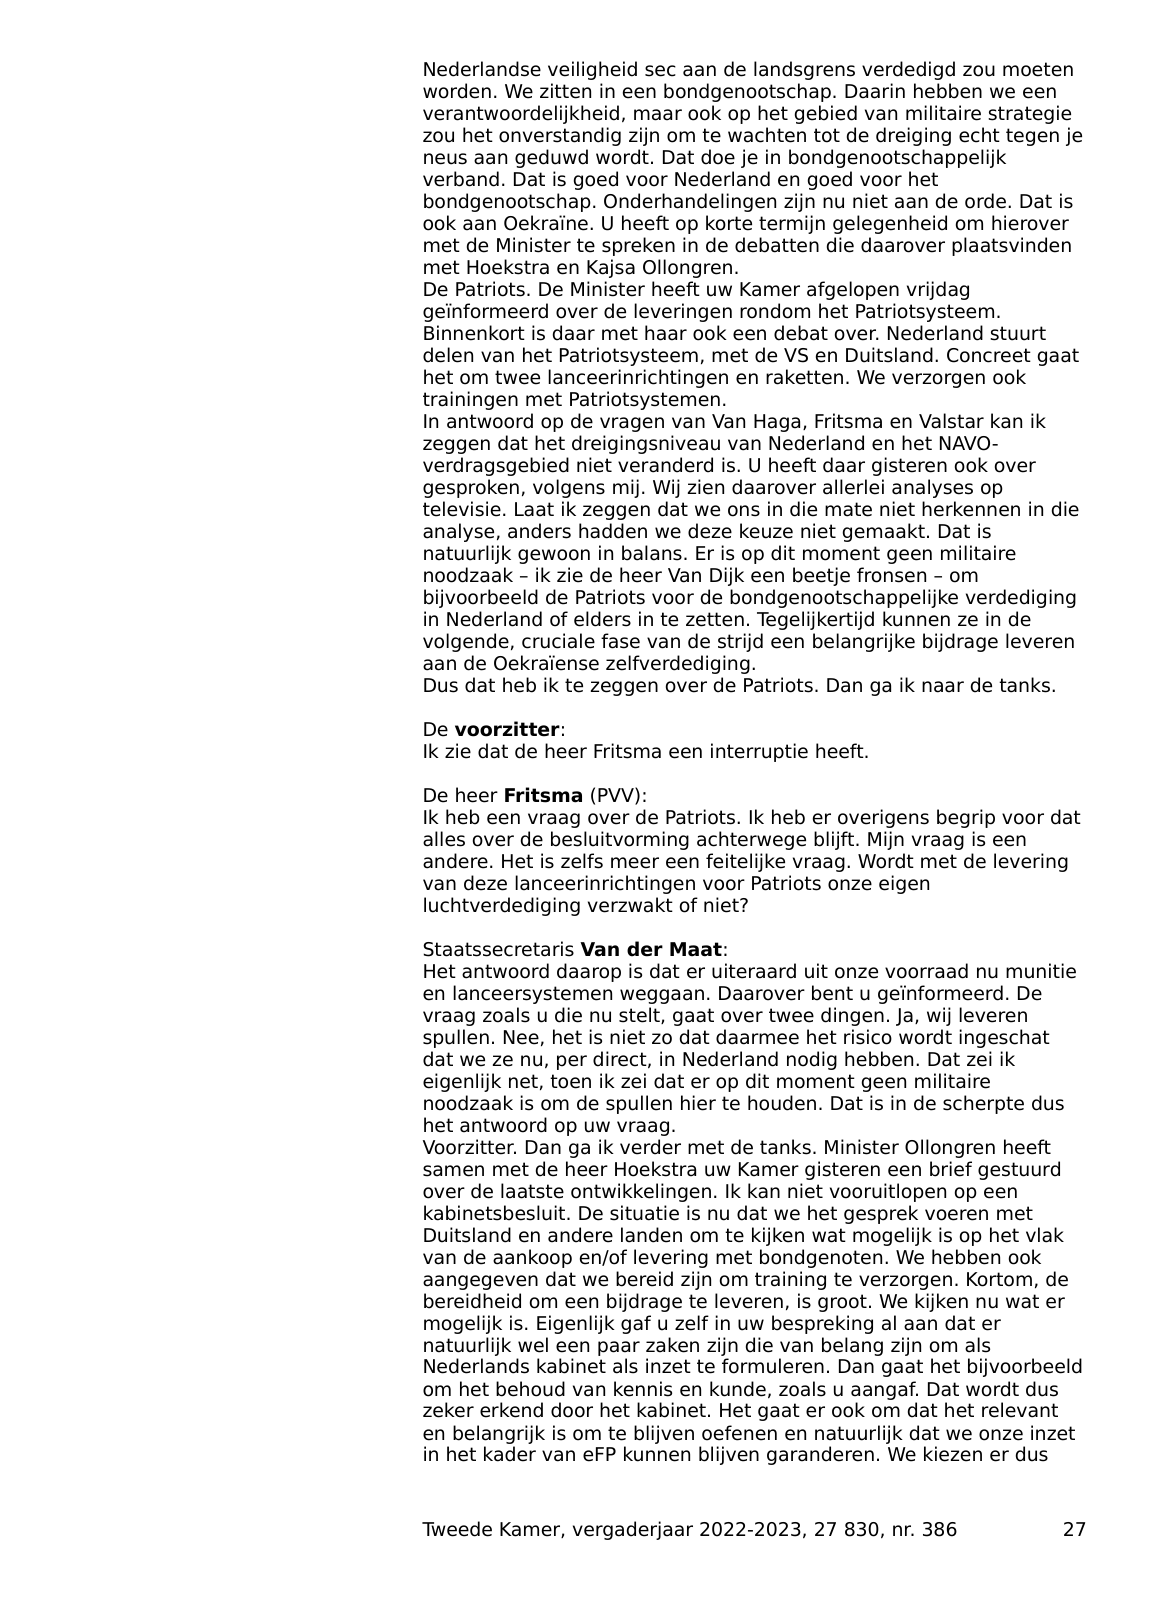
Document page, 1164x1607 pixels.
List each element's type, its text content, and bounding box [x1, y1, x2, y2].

text Dus dat heb ik te zeggen over de Patriots. Dan ga ik naar de tanks. [422, 674, 1087, 696]
text Voorzitter. Dan ga ik verder met de tanks. Minister Ollongren heeft samen met de heer Hoekstra uw Kamer gisteren een brief gestuurd over de laatste ontwikkelingen. Ik kan niet vooruitlopen op een kabinetsbesluit. De situatie is nu dat we het gesprek voeren met Duitsland en andere landen om te kijken wat mogelijk is op het vlak van de aankoop en/of levering met bondgenoten. We hebben ook aangegeven dat we bereid zijn om training te verzorgen. Kortom, de bereidheid om een bijdrage te leveren, is groot. We kijken nu wat er mogelijk is. Eigenlijk gaf u zelf in uw bespreking al aan dat er natuurlijk wel een paar zaken zijn die van belang zijn om als Nederlands kabinet als inzet te formuleren. Dan gaat het bijvoorbeeld om het behoud van kennis en kunde, zoals u aangaf. Dat wordt dus zeker erkend door het kabinet. Het gaat er ook om dat het relevant en belangrijk is om te blijven oefenen en natuurlijk dat we onze inzet in het kader van eFP kunnen blijven garanderen. We kiezen er dus [422, 1137, 1087, 1466]
text De voorzitter: [422, 719, 1087, 741]
text In antwoord op de vragen van Van Haga, Fritsma en Valstar kan ik zeggen dat het dreigingsniveau van Nederland en het NAVO-verdragsgebied niet veranderd is. U heeft daar gisteren ook over gesproken, volgens mij. Wij zien daarover allerlei analyses op televisie. Laat ik zeggen dat we ons in die mate niet herkennen in die analyse, anders hadden we deze keuze niet gemaakt. Dat is natuurlijk gewoon in balans. Er is op dit moment geen militaire noodzaak – ik zie de heer Van Dijk een beetje fronsen – om bijvoorbeeld de Patriots voor de bondgenootschappelijke verdediging in Nederland of elders in te zetten. Tegelijkertijd kunnen ze in de volgende, cruciale fase van de strijd een belangrijke bijdrage leveren aan de Oekraïense zelfverdediging. [422, 411, 1087, 674]
text Nederlandse veiligheid sec aan de landsgrens verdedigd zou moeten worden. We zitten in een bondgenootschap. Daarin hebben we een verantwoordelijkheid, maar ook op het gebied van militaire strategie zou het onverstandig zijn om te wachten tot de dreiging echt tegen je neus aan geduwd wordt. Dat doe je in bondgenootschappelijk verband. Dat is goed voor Nederland en goed voor het bondgenootschap. Onderhandelingen zijn nu niet aan de orde. Dat is ook aan Oekraïne. U heeft op korte termijn gelegenheid om hierover met de Minister te spreken in de debatten die daarover plaatsvinden met Hoekstra en Kajsa Ollongren. [422, 59, 1087, 279]
text De Patriots. De Minister heeft uw Kamer afgelopen vrijdag geïnformeerd over de leveringen rondom het Patriotsysteem. Binnenkort is daar met haar ook een debat over. Nederland stuurt delen van het Patriotsysteem, met de VS en Duitsland. Concreet gaat het om twee lanceerinrichtingen en raketten. We verzorgen ook trainingen met Patriotsystemen. [422, 279, 1087, 411]
text Ik zie dat de heer Fritsma een interruptie heeft. [422, 741, 1087, 763]
text Staatssecretaris Van der Maat: [422, 939, 1087, 961]
text Het antwoord daarop is dat er uiteraard uit onze voorraad nu munitie en lanceersystemen weggaan. Daarover bent u geïnformeerd. De vraag zoals u die nu stelt, gaat over twee dingen. Ja, wij leveren spullen. Nee, het is niet zo dat daarmee het risico wordt ingeschat dat we ze nu, per direct, in Nederland nodig hebben. Dat zei ik eigenlijk net, toen ik zei dat er op dit moment geen militaire noodzaak is om de spullen hier te houden. Dat is in de scherpte dus het antwoord op uw vraag. [422, 961, 1087, 1137]
text Ik heb een vraag over de Patriots. Ik heb er overigens begrip voor dat alles over de besluitvorming achterwege blijft. Mijn vraag is een andere. Het is zelfs meer een feitelijke vraag. Wordt met de levering van deze lanceerinrichtingen voor Patriots onze eigen luchtverdediging verzwakt of niet? [422, 807, 1087, 917]
text De heer Fritsma (PVV): [422, 785, 1087, 807]
